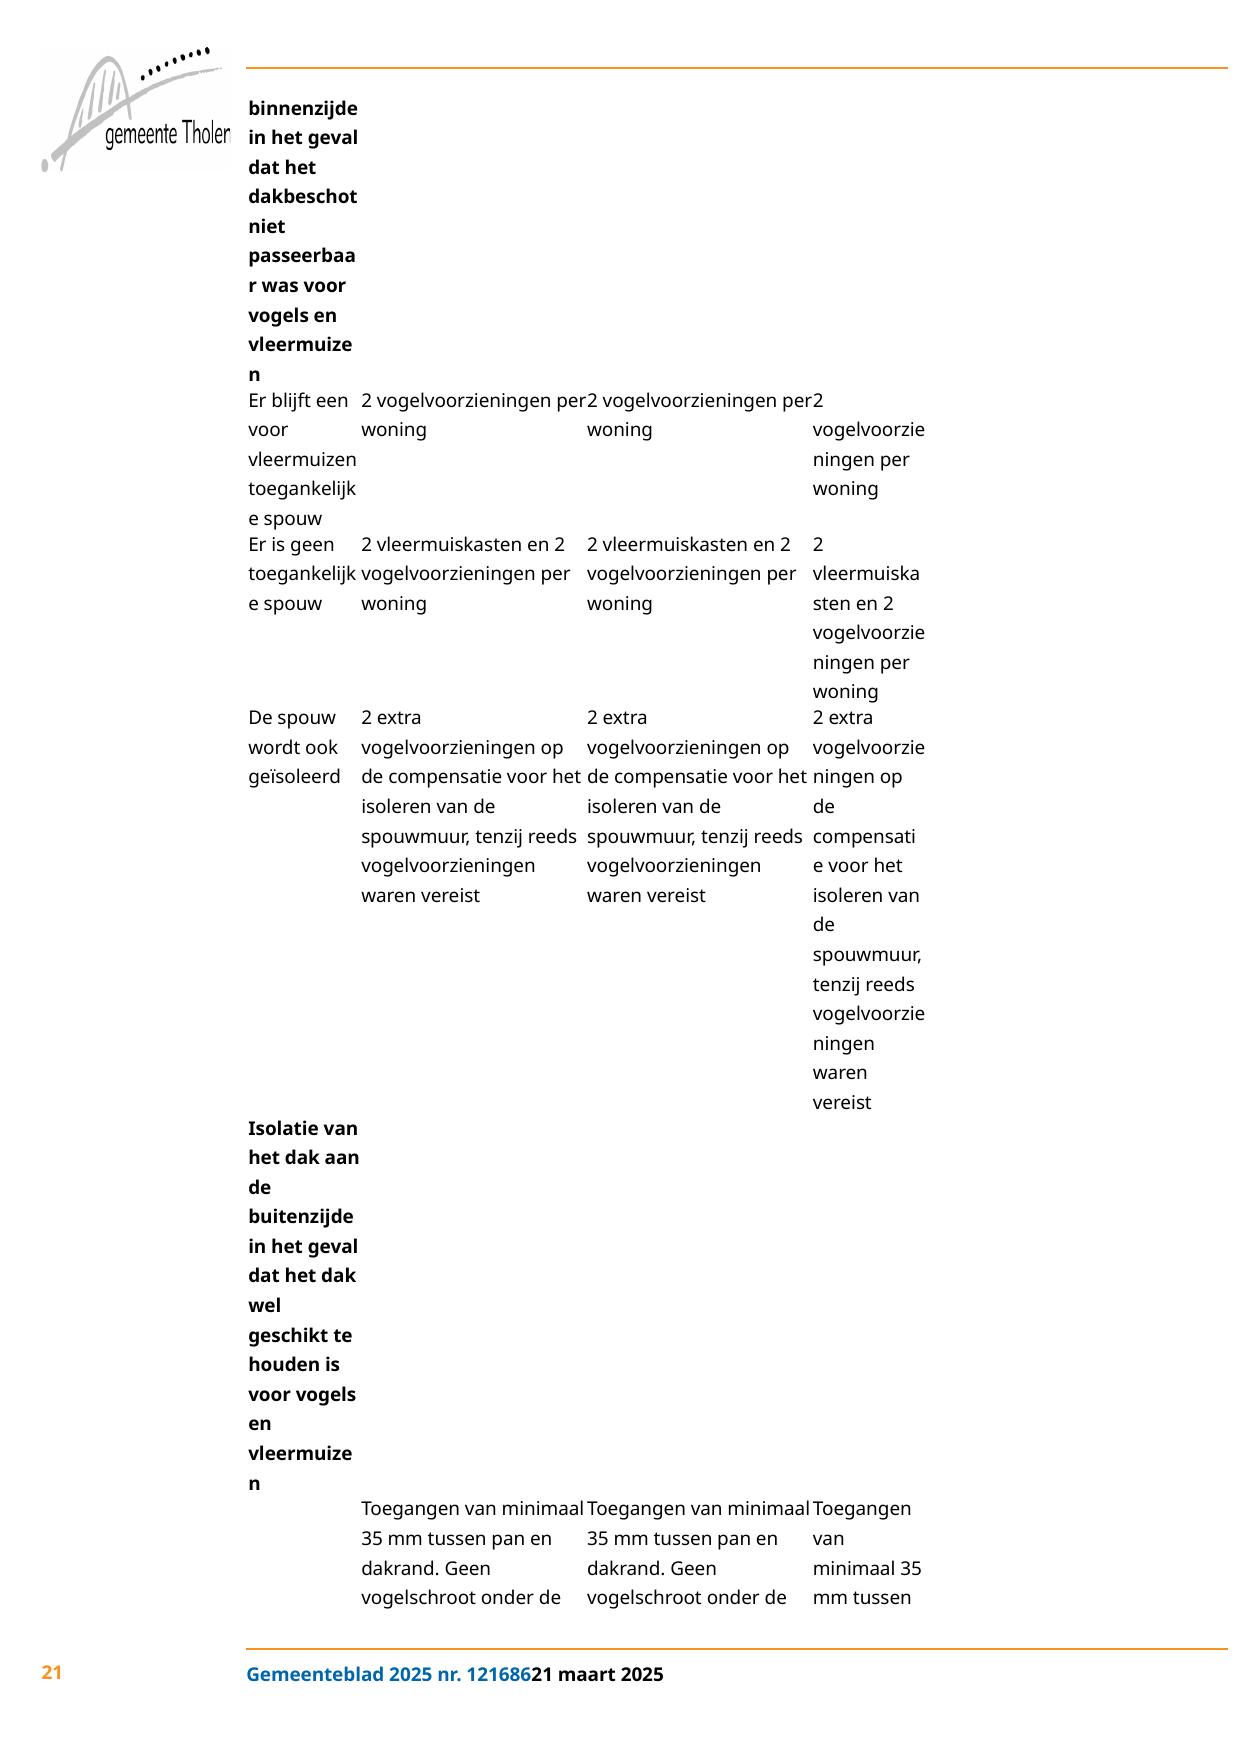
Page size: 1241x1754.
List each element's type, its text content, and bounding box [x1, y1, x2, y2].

table_cell 2 vogelvoorzieningen per woning [361, 387, 587, 531]
table_cell [587, 1115, 813, 1496]
picture [41, 47, 231, 172]
table_cell binnenzijde in het geval dat het dakbeschot niet passeerbaar was voor vogels en vleermuizen [248, 95, 361, 387]
table_cell Toegangen van minimaal 35 mm tussen pan en dakrand. Geen vogelschroot onder de [587, 1496, 813, 1610]
table_cell 2 extra vogelvoorzieningen op de compensatie voor het isoleren van de spouwmuur, tenzij reeds vogelvoorzieningen waren vereist [361, 705, 587, 1115]
table_cell Er blijft een voor vleermuizen toegankelijke spouw [248, 387, 361, 531]
table_cell [813, 1115, 926, 1496]
table_cell Toegangen van minimaal 35 mm tussen [813, 1496, 926, 1610]
table_cell 2 vleermuiskasten en 2 vogelvoorzieningen per woning [587, 531, 813, 704]
table_cell Er is geen toegankelijke spouw [248, 531, 361, 704]
table_cell 2 vogelvoorzieningen per woning [813, 387, 926, 531]
table_cell [813, 95, 926, 387]
table_cell [361, 1115, 587, 1496]
table_cell 2 vleermuiskasten en 2 vogelvoorzieningen per woning [361, 531, 587, 704]
table_cell [361, 95, 587, 387]
table_cell [248, 1496, 361, 1610]
table_cell Toegangen van minimaal 35 mm tussen pan en dakrand. Geen vogelschroot onder de [361, 1496, 587, 1610]
table_cell [587, 95, 813, 387]
table_cell 2 extra vogelvoorzieningen op de compensatie voor het isoleren van de spouwmuur, tenzij reeds vogelvoorzieningen waren vereist [813, 705, 926, 1115]
table_cell De spouw wordt ook geïsoleerd [248, 705, 361, 1115]
table_cell 2 vleermuiskasten en 2 vogelvoorzieningen per woning [813, 531, 926, 704]
table_cell 2 vogelvoorzieningen per woning [587, 387, 813, 531]
table_cell Isolatie van het dak aan de buitenzijde in het geval dat het dak wel geschikt te houden is voor vogels en vleermuizen [248, 1115, 361, 1496]
table_cell 2 extra vogelvoorzieningen op de compensatie voor het isoleren van de spouwmuur, tenzij reeds vogelvoorzieningen waren vereist [587, 705, 813, 1115]
